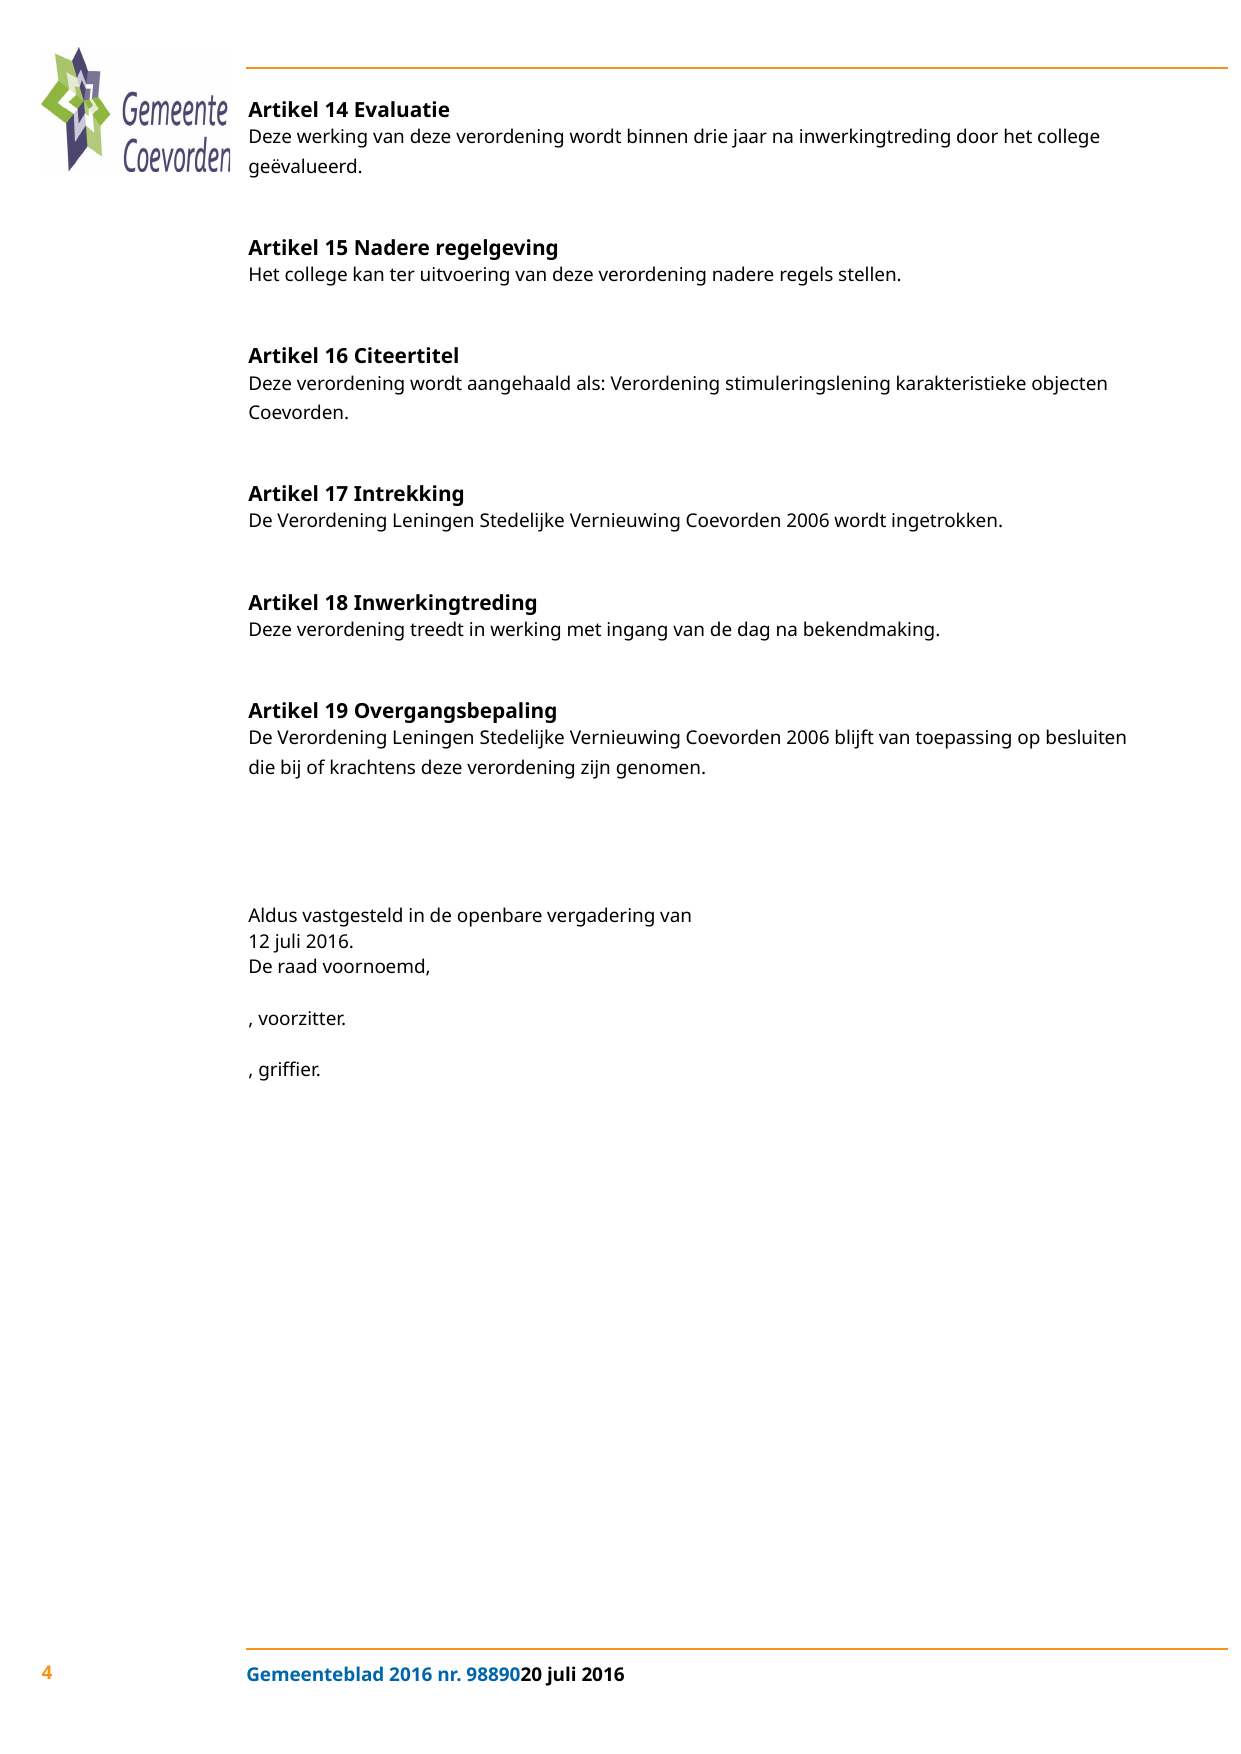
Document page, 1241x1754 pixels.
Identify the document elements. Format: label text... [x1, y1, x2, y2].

text , griffier. [248, 1056, 1152, 1082]
text , voorzitter. [248, 1005, 1152, 1031]
text Artikel 16 Citeertitel [248, 341, 1152, 370]
text De raad voornoemd, [248, 953, 1152, 979]
text Deze verordening treedt in werking met ingang van de dag na bekendmaking. [248, 616, 1152, 642]
text Deze verordening wordt aangehaald als: Verordening stimuleringslening karakteristieke objecten Coevorden. [248, 370, 1152, 425]
picture [41, 47, 231, 172]
text Artikel 15 Nadere regelgeving [248, 233, 1152, 261]
text De Verordening Leningen Stedelijke Vernieuwing Coevorden 2006 wordt ingetrokken. [248, 508, 1152, 533]
text 12 juli 2016. [248, 928, 1152, 953]
text Artikel 17 Intrekking [248, 479, 1152, 508]
text De Verordening Leningen Stedelijke Vernieuwing Coevorden 2006 blijft van toepassing op besluiten die bij of krachtens deze verordening zijn genomen. [248, 724, 1152, 780]
text Deze werking van deze verordening wordt binnen drie jaar na inwerkingtreding door het college geëvalueerd. [248, 123, 1152, 178]
text Artikel 19 Overgangsbepaling [248, 696, 1152, 724]
text Artikel 14 Evaluatie [248, 95, 1152, 123]
text Artikel 18 Inwerkingtreding [248, 588, 1152, 616]
text Het college kan ter uitvoering van deze verordening nadere regels stellen. [248, 261, 1152, 287]
text Aldus vastgesteld in de openbare vergadering van [248, 902, 1152, 928]
